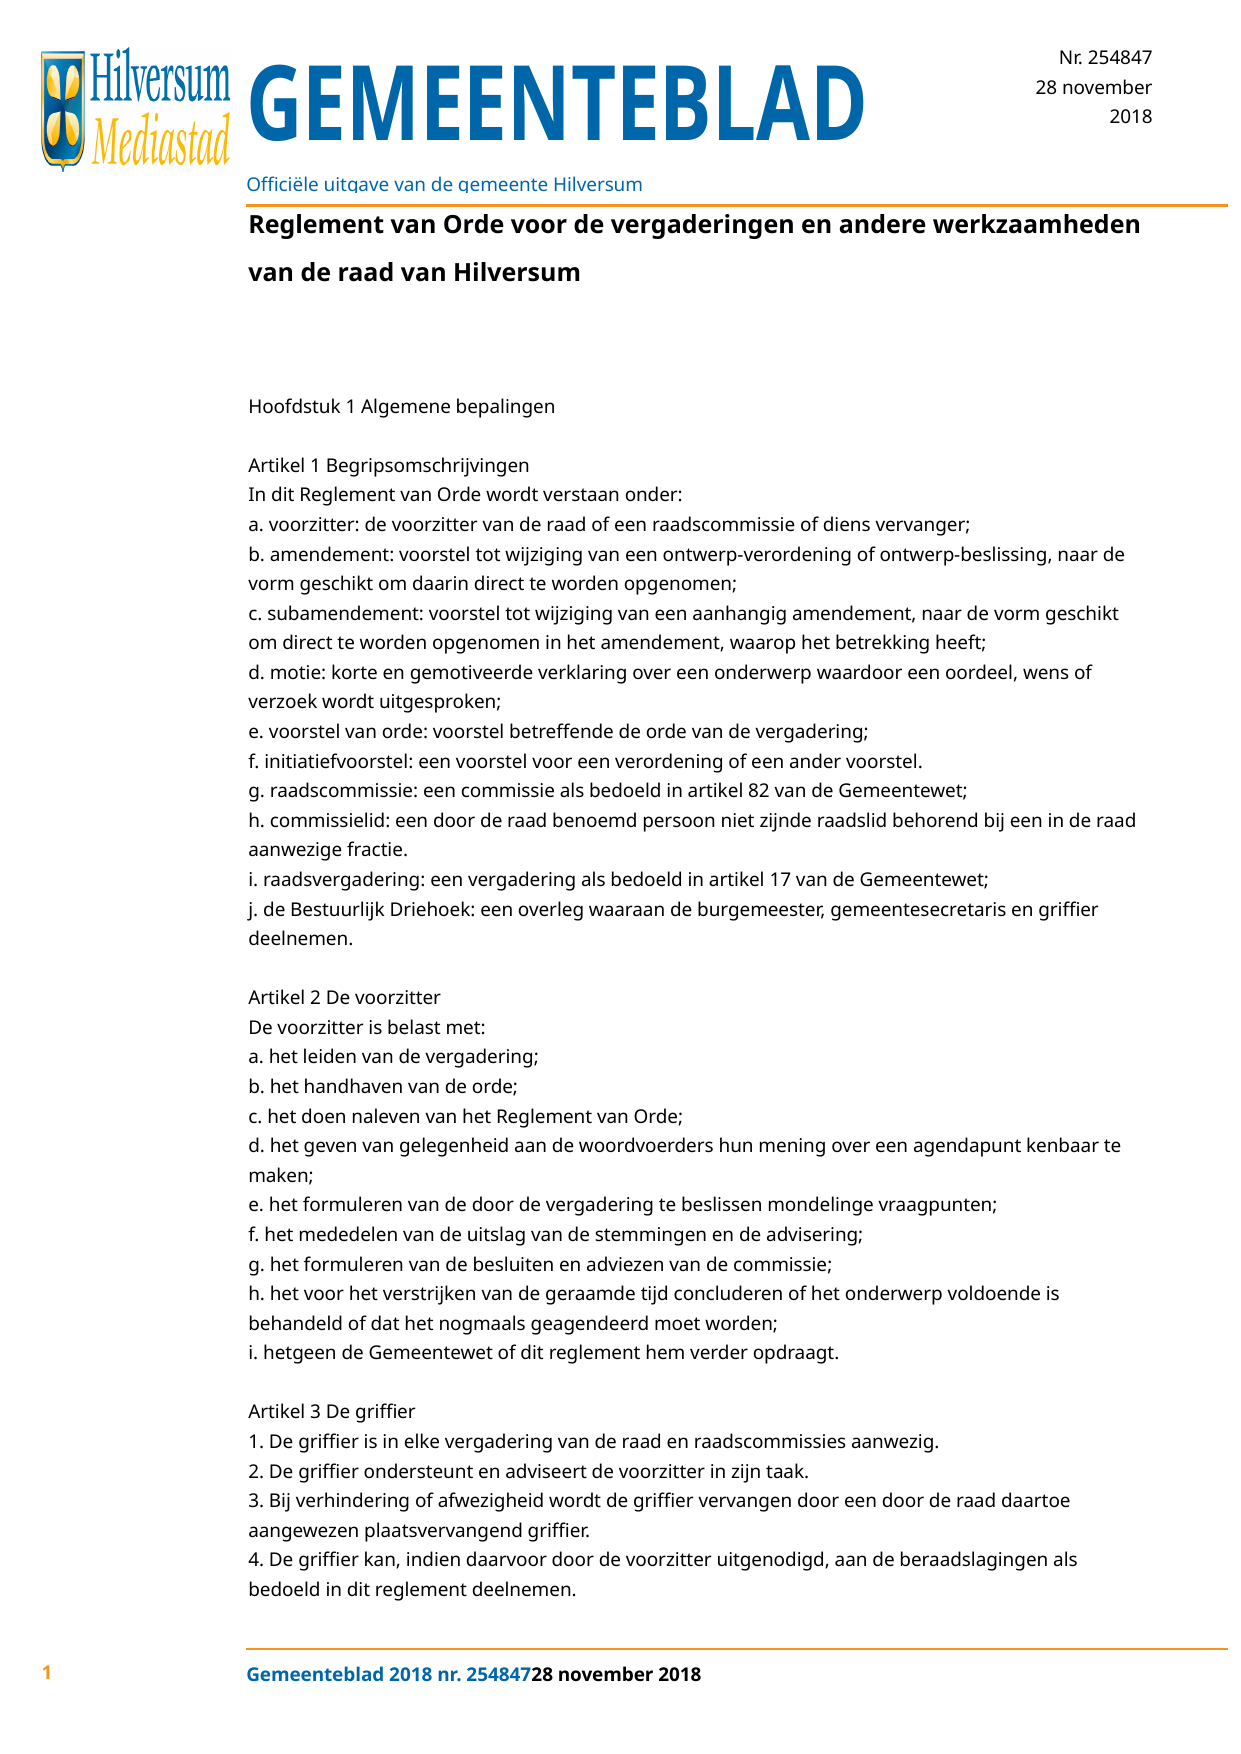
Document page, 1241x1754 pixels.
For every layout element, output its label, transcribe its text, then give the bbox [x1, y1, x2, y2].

text Artikel 2 De voorzitter [248, 984, 1152, 1010]
text d. motie: korte en gemotiveerde verklaring over een onderwerp waardoor een oordeel, wens of verzoek wordt uitgesproken; [248, 659, 1152, 714]
text Reglement van Orde voor de vergaderingen en andere werkzaamheden van de raad van Hilversum [248, 207, 1152, 288]
text b. amendement: voorstel tot wijziging van een ontwerp-verordening of ontwerp-beslissing, naar de vorm geschikt om daarin direct te worden opgenomen; [248, 541, 1152, 596]
text a. het leiden van de vergadering; [248, 1044, 1152, 1069]
text f. initiatiefvoorstel: een voorstel voor een verordening of een ander voorstel. [248, 748, 1152, 774]
text c. subamendement: voorstel tot wijziging van een aanhangig amendement, naar de vorm geschikt om direct te worden opgenomen in het amendement, waarop het betrekking heeft; [248, 600, 1152, 655]
text a. voorzitter: de voorzitter van de raad of een raadscommissie of diens vervanger; [248, 511, 1152, 537]
text b. het handhaven van de orde; [248, 1073, 1152, 1099]
text f. het mededelen van de uitslag van de stemmingen en de advisering; [248, 1221, 1152, 1247]
text e. voorstel van orde: voorstel betreffende de orde van de vergadering; [248, 718, 1152, 744]
text 2. De griffier ondersteunt en adviseert de voorzitter in zijn taak. [248, 1458, 1152, 1484]
text 1. De griffier is in elke vergadering van de raad en raadscommissies aanwezig. [248, 1428, 1152, 1454]
text In dit Reglement van Orde wordt verstaan onder: [248, 482, 1152, 507]
text Hoofdstuk 1 Algemene bepalingen [248, 393, 1152, 419]
text 3. Bij verhindering of afwezigheid wordt de griffier vervangen door een door de raad daartoe aangewezen plaatsvervangend griffier. [248, 1487, 1152, 1543]
text i. raadsvergadering: een vergadering als bedoeld in artikel 17 van de Gemeentewet; [248, 866, 1152, 892]
text 4. De griffier kan, indien daarvoor door de voorzitter uitgenodigd, aan de beraadslagingen als bedoeld in dit reglement deelnemen. [248, 1547, 1152, 1602]
text h. commissielid: een door de raad benoemd persoon niet zijnde raadslid behorend bij een in de raad aanwezige fractie. [248, 807, 1152, 862]
picture [41, 47, 231, 172]
text Artikel 1 Begripsomschrijvingen [248, 452, 1152, 478]
text maken; [248, 1162, 1152, 1188]
text e. het formuleren van de door de vergadering te beslissen mondelinge vraagpunten; [248, 1192, 1152, 1217]
text c. het doen naleven van het Reglement van Orde; [248, 1103, 1152, 1129]
text h. het voor het verstrijken van de geraamde tijd concluderen of het onderwerp voldoende is behandeld of dat het nogmaals geagendeerd moet worden; [248, 1280, 1152, 1336]
text g. raadscommissie: een commissie als bedoeld in artikel 82 van de Gemeentewet; [248, 777, 1152, 803]
text Artikel 3 De griffier [248, 1399, 1152, 1424]
text i. hetgeen de Gemeentewet of dit reglement hem verder opdraagt. [248, 1339, 1152, 1365]
text d. het geven van gelegenheid aan de woordvoerders hun mening over een agendapunt kenbaar te [248, 1132, 1152, 1158]
text g. het formuleren van de besluiten en adviezen van de commissie; [248, 1251, 1152, 1277]
text j. de Bestuurlijk Driehoek: een overleg waaraan de burgemeester, gemeentesecretaris en griffier deelnemen. [248, 896, 1152, 951]
text De voorzitter is belast met: [248, 1014, 1152, 1040]
